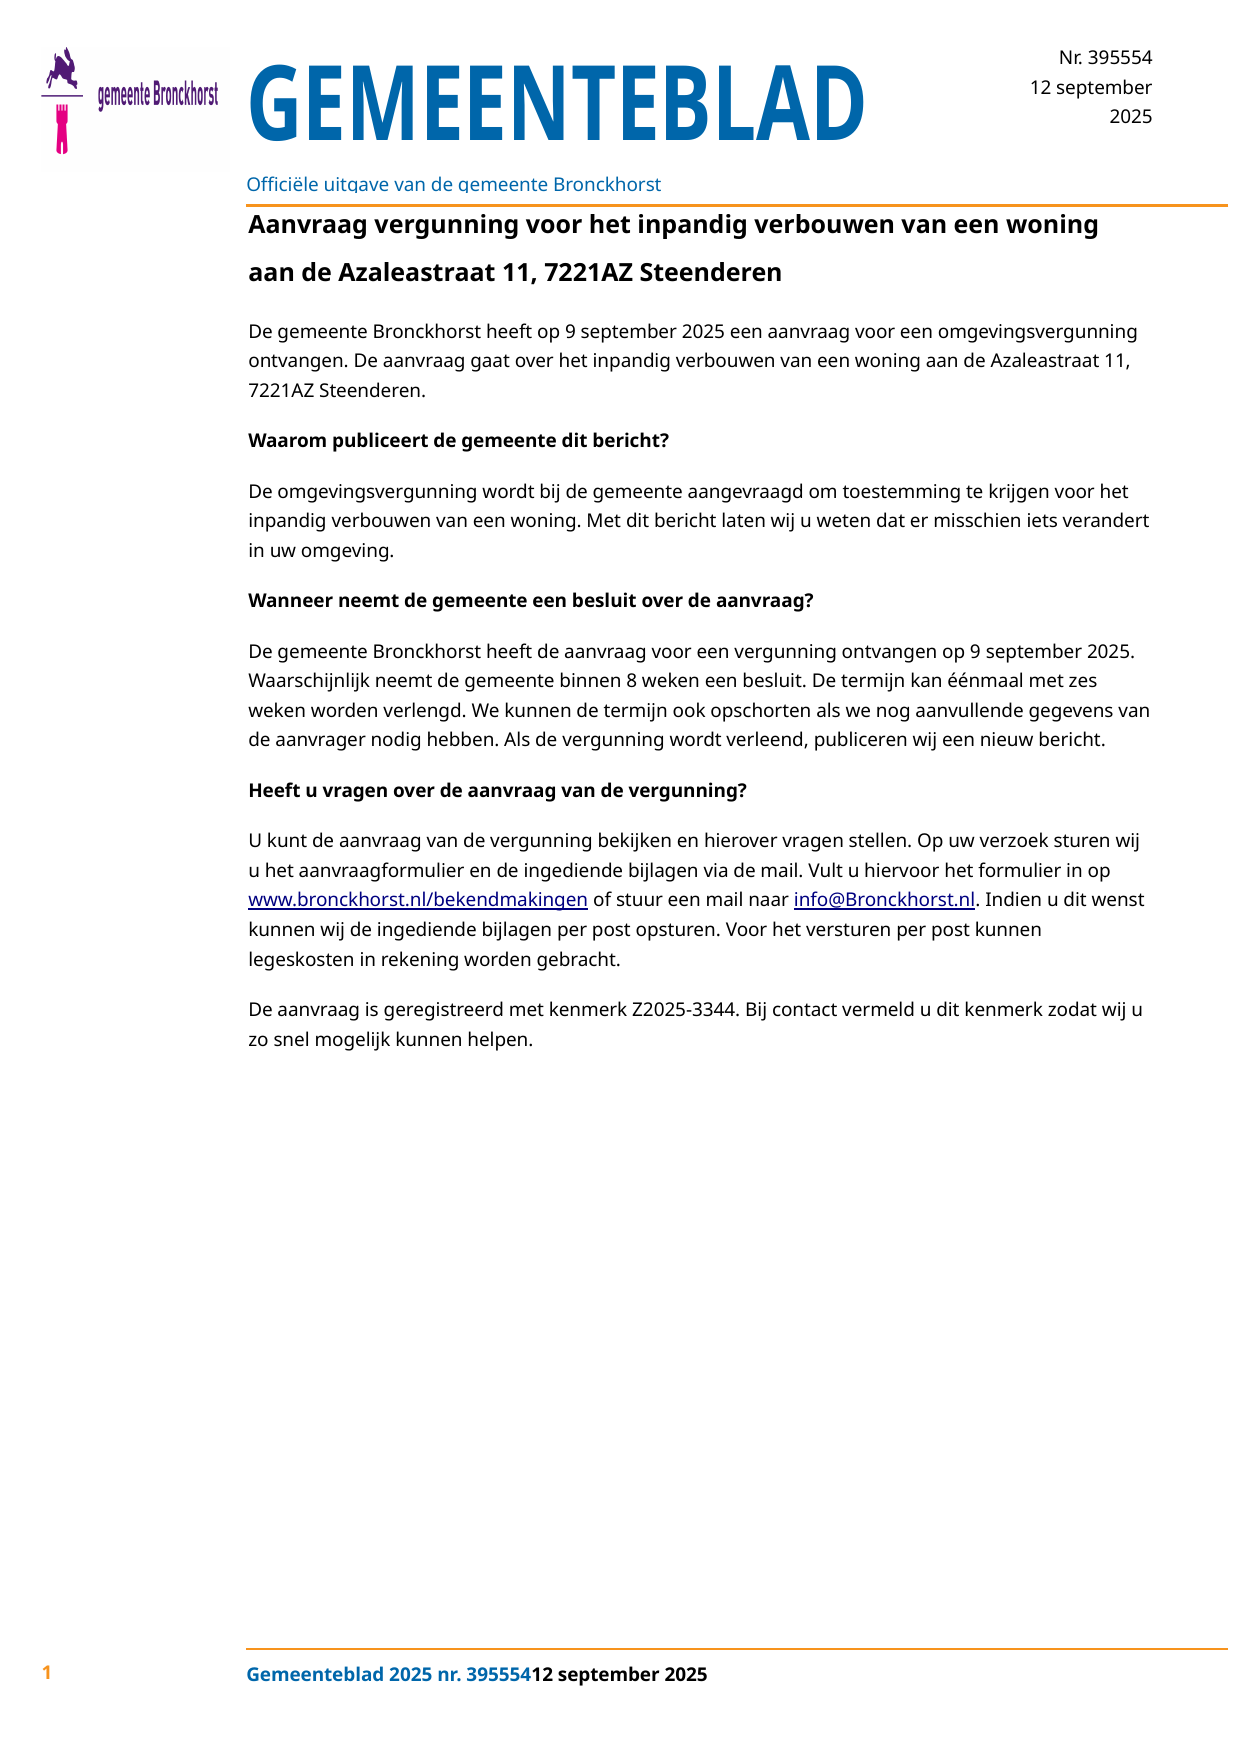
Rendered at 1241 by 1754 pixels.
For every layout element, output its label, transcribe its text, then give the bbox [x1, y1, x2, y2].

text De aanvraag is geregistreerd met kenmerk Z2025-3344. Bij contact vermeld u dit kenmerk zodat wij u zo snel mogelijk kunnen helpen. [248, 996, 1152, 1052]
text Waarom publiceert de gemeente dit bericht? [248, 427, 1152, 453]
text Aanvraag vergunning voor het inpandig verbouwen van een woning aan de Azaleastraat 11, 7221AZ Steenderen [248, 207, 1152, 288]
text De gemeente Bronckhorst heeft de aanvraag voor een vergunning ontvangen op 9 september 2025. Waarschijnlijk neemt de gemeente binnen 8 weken een besluit. De termijn kan éénmaal met zes weken worden verlengd. We kunnen de termijn ook opschorten als we nog aanvullende gegevens van de aanvrager nodig hebben. Als de vergunning wordt verleend, publiceren wij een nieuw bericht. [248, 638, 1152, 752]
text De gemeente Bronckhorst heeft op 9 september 2025 een aanvraag voor een omgevingsvergunning ontvangen. De aanvraag gaat over het inpandig verbouwen van een woning aan de Azaleastraat 11, 7221AZ Steenderen. [248, 318, 1152, 403]
text Wanneer neemt de gemeente een besluit over de aanvraag? [248, 587, 1152, 613]
picture [41, 47, 231, 172]
text U kunt de aanvraag van de vergunning bekijken en hierover vragen stellen. Op uw verzoek sturen wij u het aanvraagformulier en de ingediende bijlagen via de mail. Vult u hiervoor het formulier in op www.bronckhorst.nl/bekendmakingen of stuur een mail naar info@Bronckhorst.nl. Indien u dit wenst kunnen wij de ingediende bijlagen per post opsturen. Voor het versturen per post kunnen legeskosten in rekening worden gebracht. [248, 827, 1152, 972]
text Heeft u vragen over de aanvraag van de vergunning? [248, 777, 1152, 803]
text De omgevingsvergunning wordt bij de gemeente aangevraagd om toestemming te krijgen voor het inpandig verbouwen van een woning. Met dit bericht laten wij u weten dat er misschien iets verandert in uw omgeving. [248, 478, 1152, 563]
